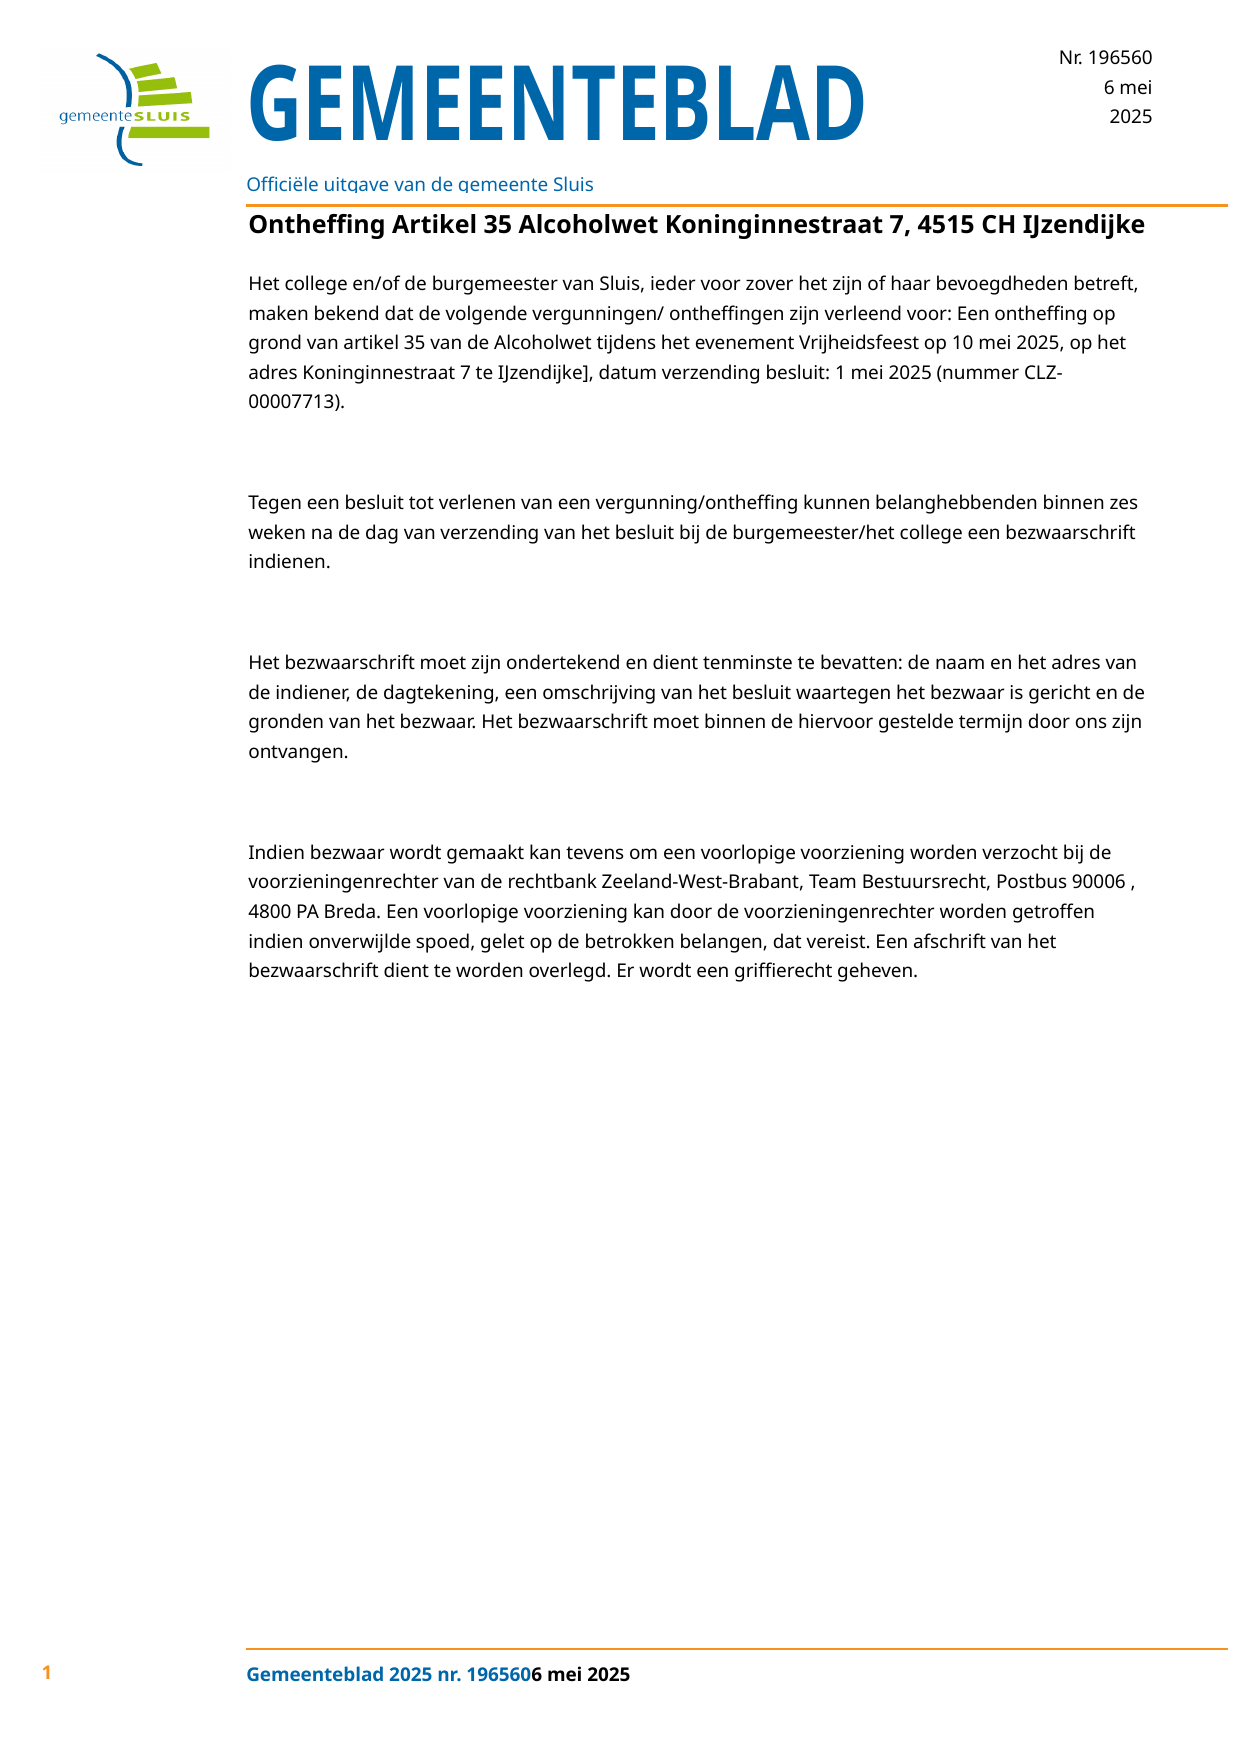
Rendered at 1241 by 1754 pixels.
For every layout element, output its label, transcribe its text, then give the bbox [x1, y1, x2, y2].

text Het bezwaarschrift moet zijn ondertekend en dient tenminste te bevatten: de naam en het adres van de indiener, de dagtekening, een omschrijving van het besluit waartegen het bezwaar is gericht en de gronden van het bezwaar. Het bezwaarschrift moet binnen de hiervoor gestelde termijn door ons zijn ontvangen. [248, 649, 1152, 764]
text Indien bezwaar wordt gemaakt kan tevens om een voorlopige voorziening worden verzocht bij de voorzieningenrechter van de rechtbank Zeeland-West-Brabant, Team Bestuursrecht, Postbus 90006 , 4800 PA Breda. Een voorlopige voorziening kan door de voorzieningenrechter worden getroffen indien onverwijlde spoed, gelet op de betrokken belangen, dat vereist. Een afschrift van het bezwaarschrift dient te worden overlegd. Er wordt een griffierecht geheven. [248, 839, 1152, 983]
text Tegen een besluit tot verlenen van een vergunning/ontheffing kunnen belanghebbenden binnen zes weken na de dag van verzending van het besluit bij de burgemeester/het college een bezwaarschrift indienen. [248, 489, 1152, 574]
picture [41, 47, 231, 172]
text Het college en/of de burgemeester van Sluis, ieder voor zover het zijn of haar bevoegdheden betreft, maken bekend dat de volgende vergunningen/ ontheffingen zijn verleend voor: Een ontheffing op grond van artikel 35 van de Alcoholwet tijdens het evenement Vrijheidsfeest op 10 mei 2025, op het adres Koninginnestraat 7 te IJzendijke], datum verzending besluit: 1 mei 2025 (nummer CLZ-00007713). [248, 270, 1152, 414]
text Ontheffing Artikel 35 Alcoholwet Koninginnestraat 7, 4515 CH IJzendijke [248, 207, 1152, 241]
